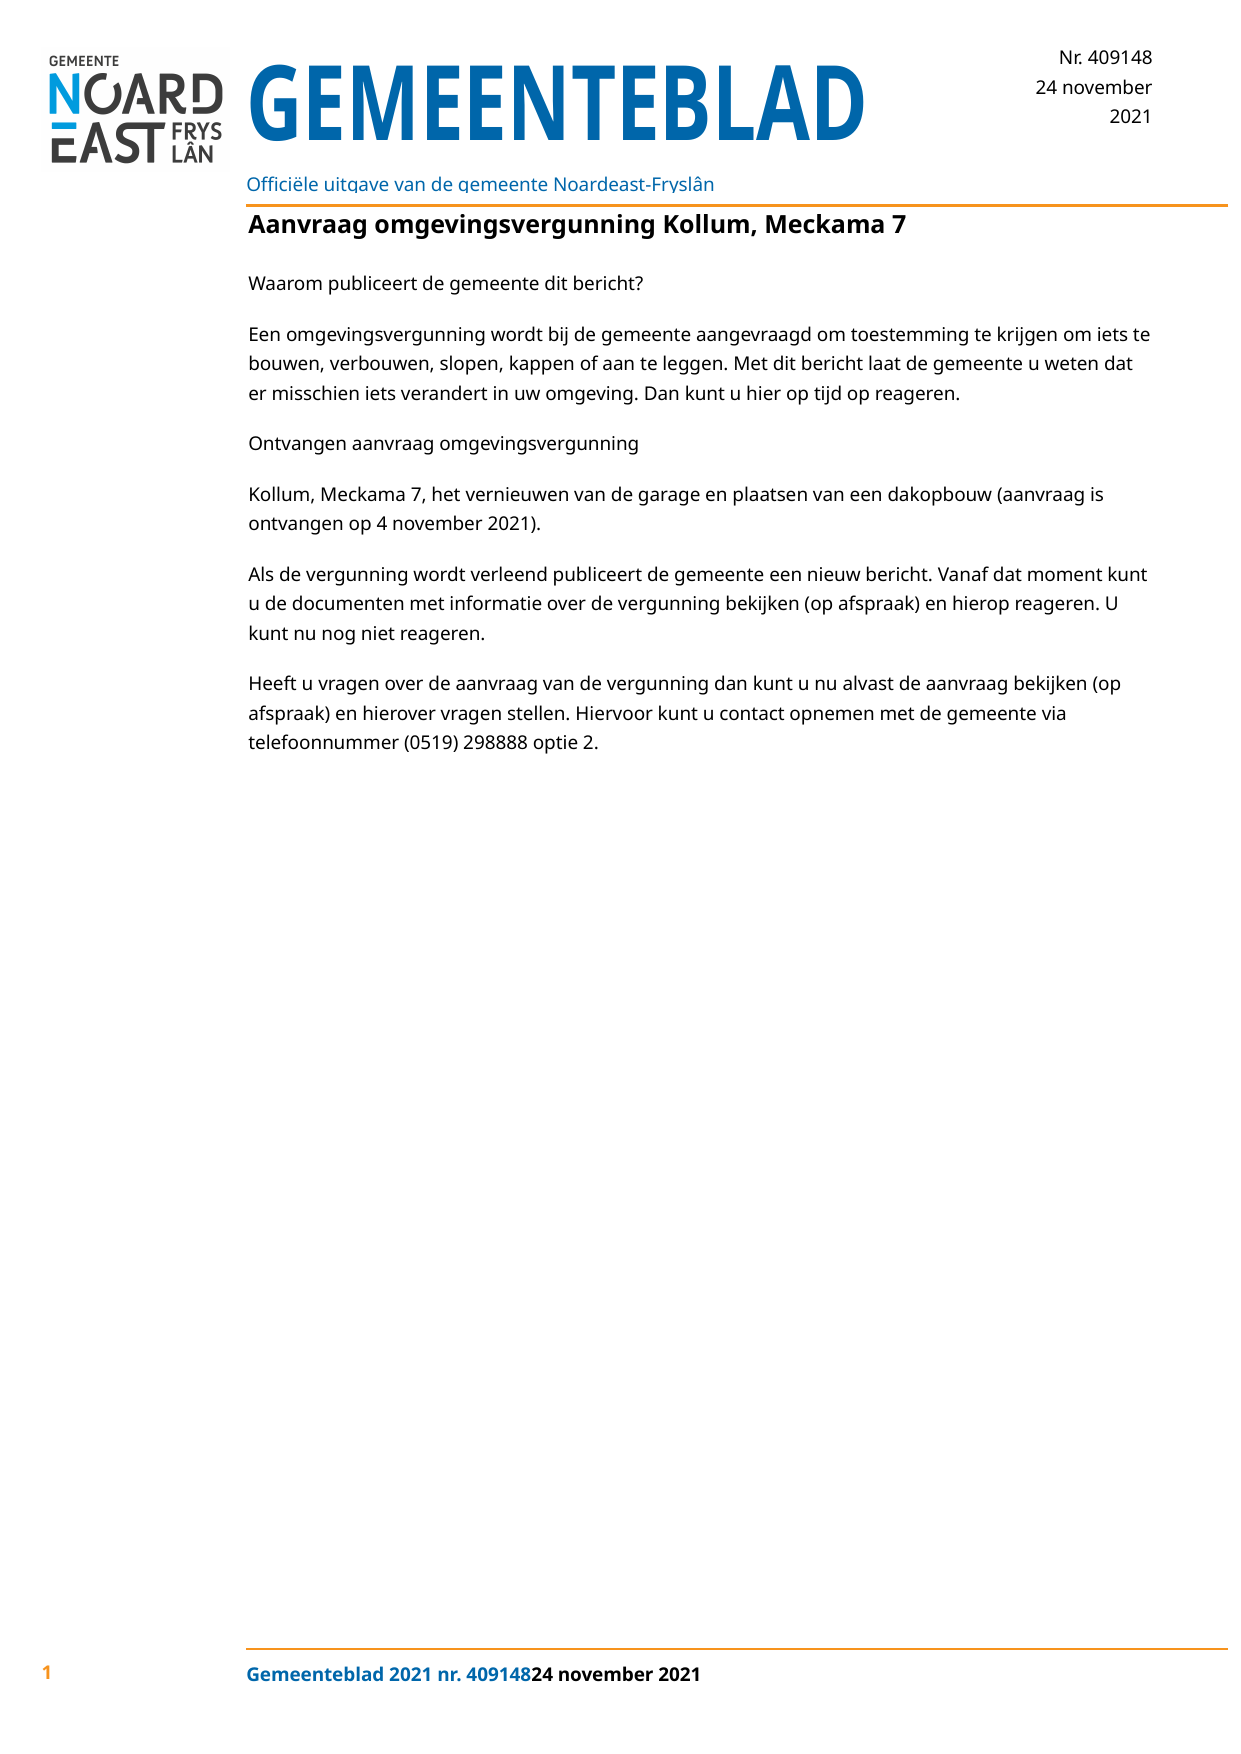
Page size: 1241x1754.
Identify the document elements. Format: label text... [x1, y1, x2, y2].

text Een omgevingsvergunning wordt bij de gemeente aangevraagd om toestemming te krijgen om iets te bouwen, verbouwen, slopen, kappen of aan te leggen. Met dit bericht laat de gemeente u weten dat er misschien iets verandert in uw omgeving. Dan kunt u hier op tijd op reageren. [248, 321, 1152, 406]
text Aanvraag omgevingsvergunning Kollum, Meckama 7 [248, 207, 1152, 241]
text Ontvangen aanvraag omgevingsvergunning [248, 430, 1152, 456]
text Als de vergunning wordt verleend publiceert de gemeente een nieuw bericht. Vanaf dat moment kunt u de documenten met informatie over de vergunning bekijken (op afspraak) en hierop reageren. U kunt nu nog niet reageren. [248, 561, 1152, 646]
picture [41, 47, 231, 172]
text Kollum, Meckama 7, het vernieuwen van de garage en plaatsen van een dakopbouw (aanvraag is ontvangen op 4 november 2021). [248, 481, 1152, 536]
text Waarom publiceert de gemeente dit bericht? [248, 270, 1152, 296]
text Heeft u vragen over de aanvraag van de vergunning dan kunt u nu alvast de aanvraag bekijken (op afspraak) en hierover vragen stellen. Hiervoor kunt u contact opnemen met de gemeente via telefoonnummer (0519) 298888 optie 2. [248, 670, 1152, 755]
